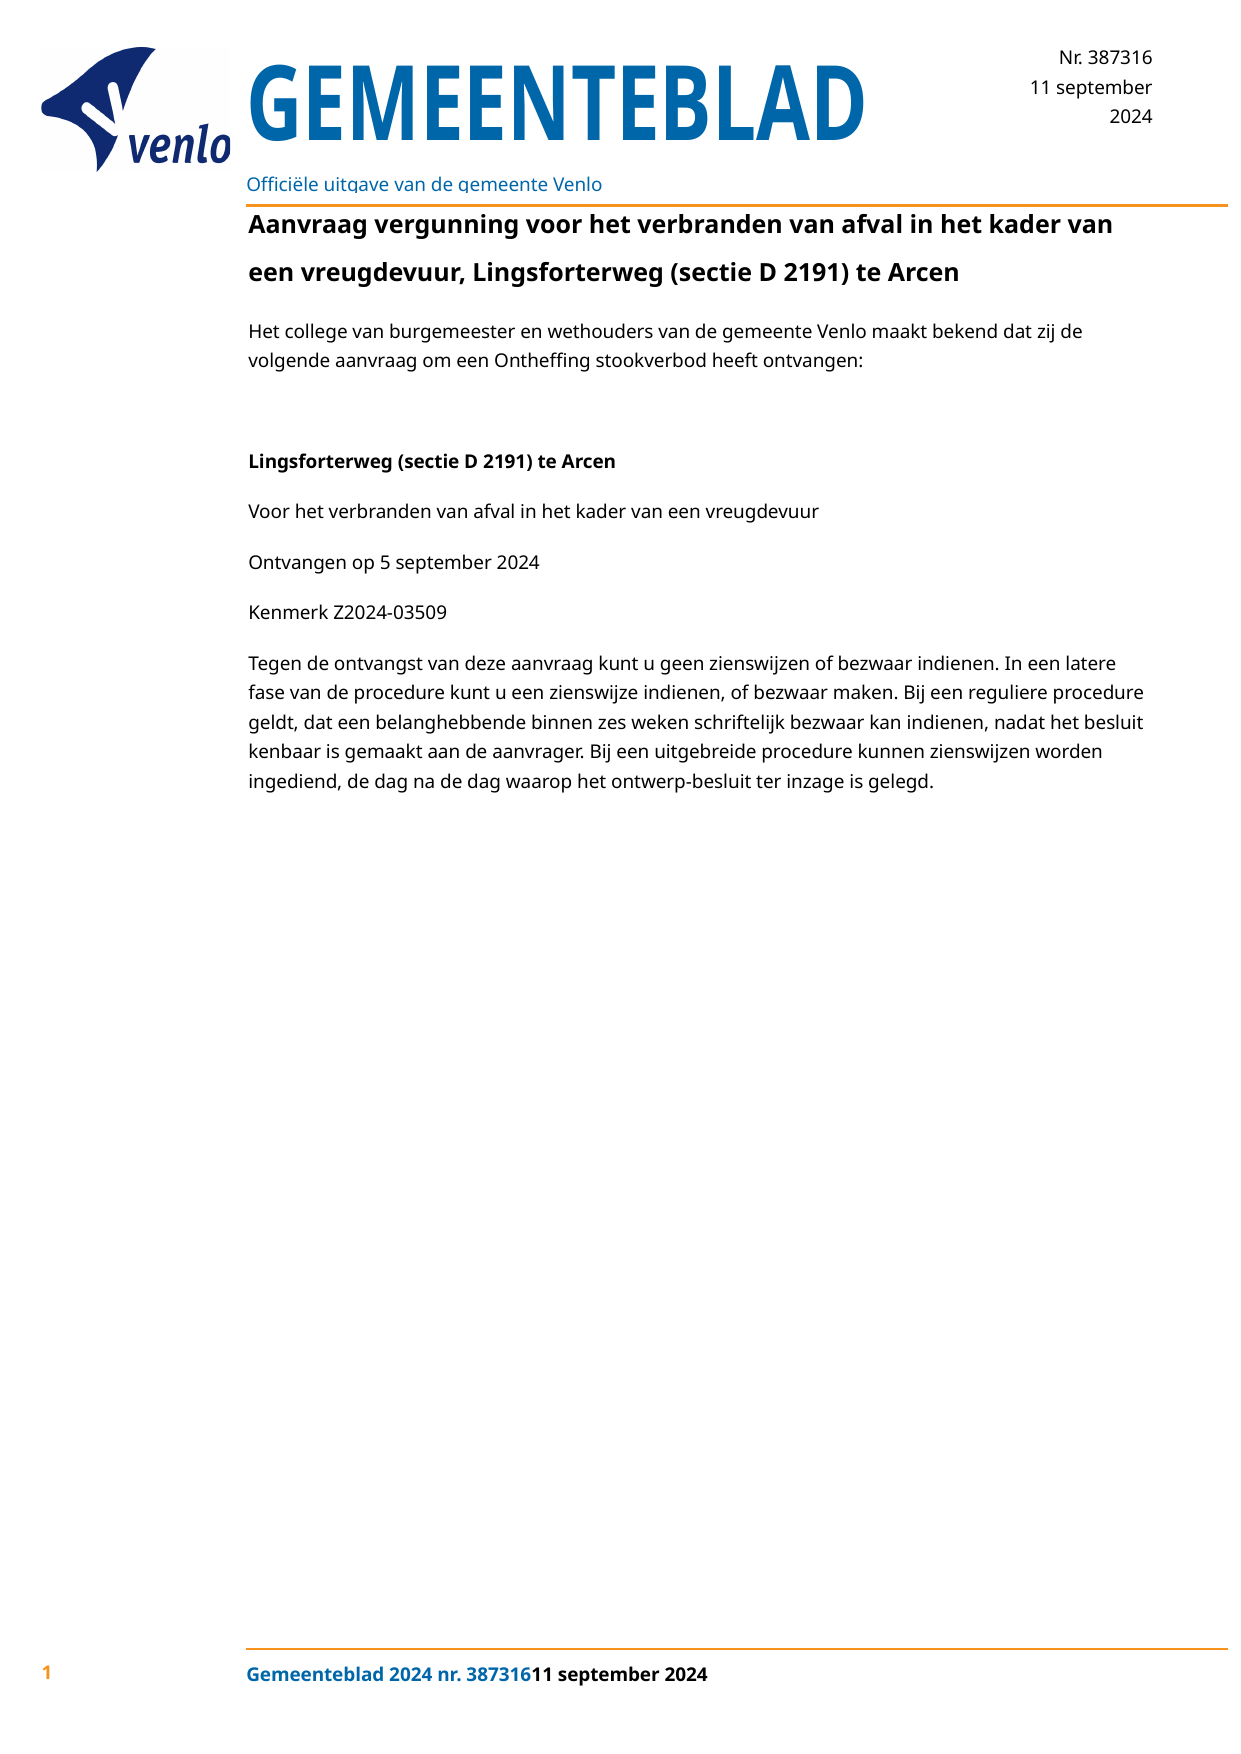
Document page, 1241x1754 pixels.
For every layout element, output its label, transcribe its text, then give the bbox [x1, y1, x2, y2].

text Lingsforterweg (sectie D 2191) te Arcen [248, 448, 1152, 474]
text Het college van burgemeester en wethouders van de gemeente Venlo maakt bekend dat zij de volgende aanvraag om een Ontheffing stookverbod heeft ontvangen: [248, 318, 1152, 373]
text Tegen de ontvangst van deze aanvraag kunt u geen zienswijzen of bezwaar indienen. In een latere fase van de procedure kunt u een zienswijze indienen, of bezwaar maken. Bij een reguliere procedure geldt, dat een belanghebbende binnen zes weken schriftelijk bezwaar kan indienen, nadat het besluit kenbaar is gemaakt aan de aanvrager. Bij een uitgebreide procedure kunnen zienswijzen worden ingediend, de dag na de dag waarop het ontwerp-besluit ter inzage is gelegd. [248, 650, 1152, 794]
text Ontvangen op 5 september 2024 [248, 549, 1152, 575]
text Kenmerk Z2024-03509 [248, 599, 1152, 625]
text Voor het verbranden van afval in het kader van een vreugdevuur [248, 499, 1152, 524]
picture [41, 47, 231, 172]
text Aanvraag vergunning voor het verbranden van afval in het kader van een vreugdevuur, Lingsforterweg (sectie D 2191) te Arcen [248, 207, 1152, 288]
